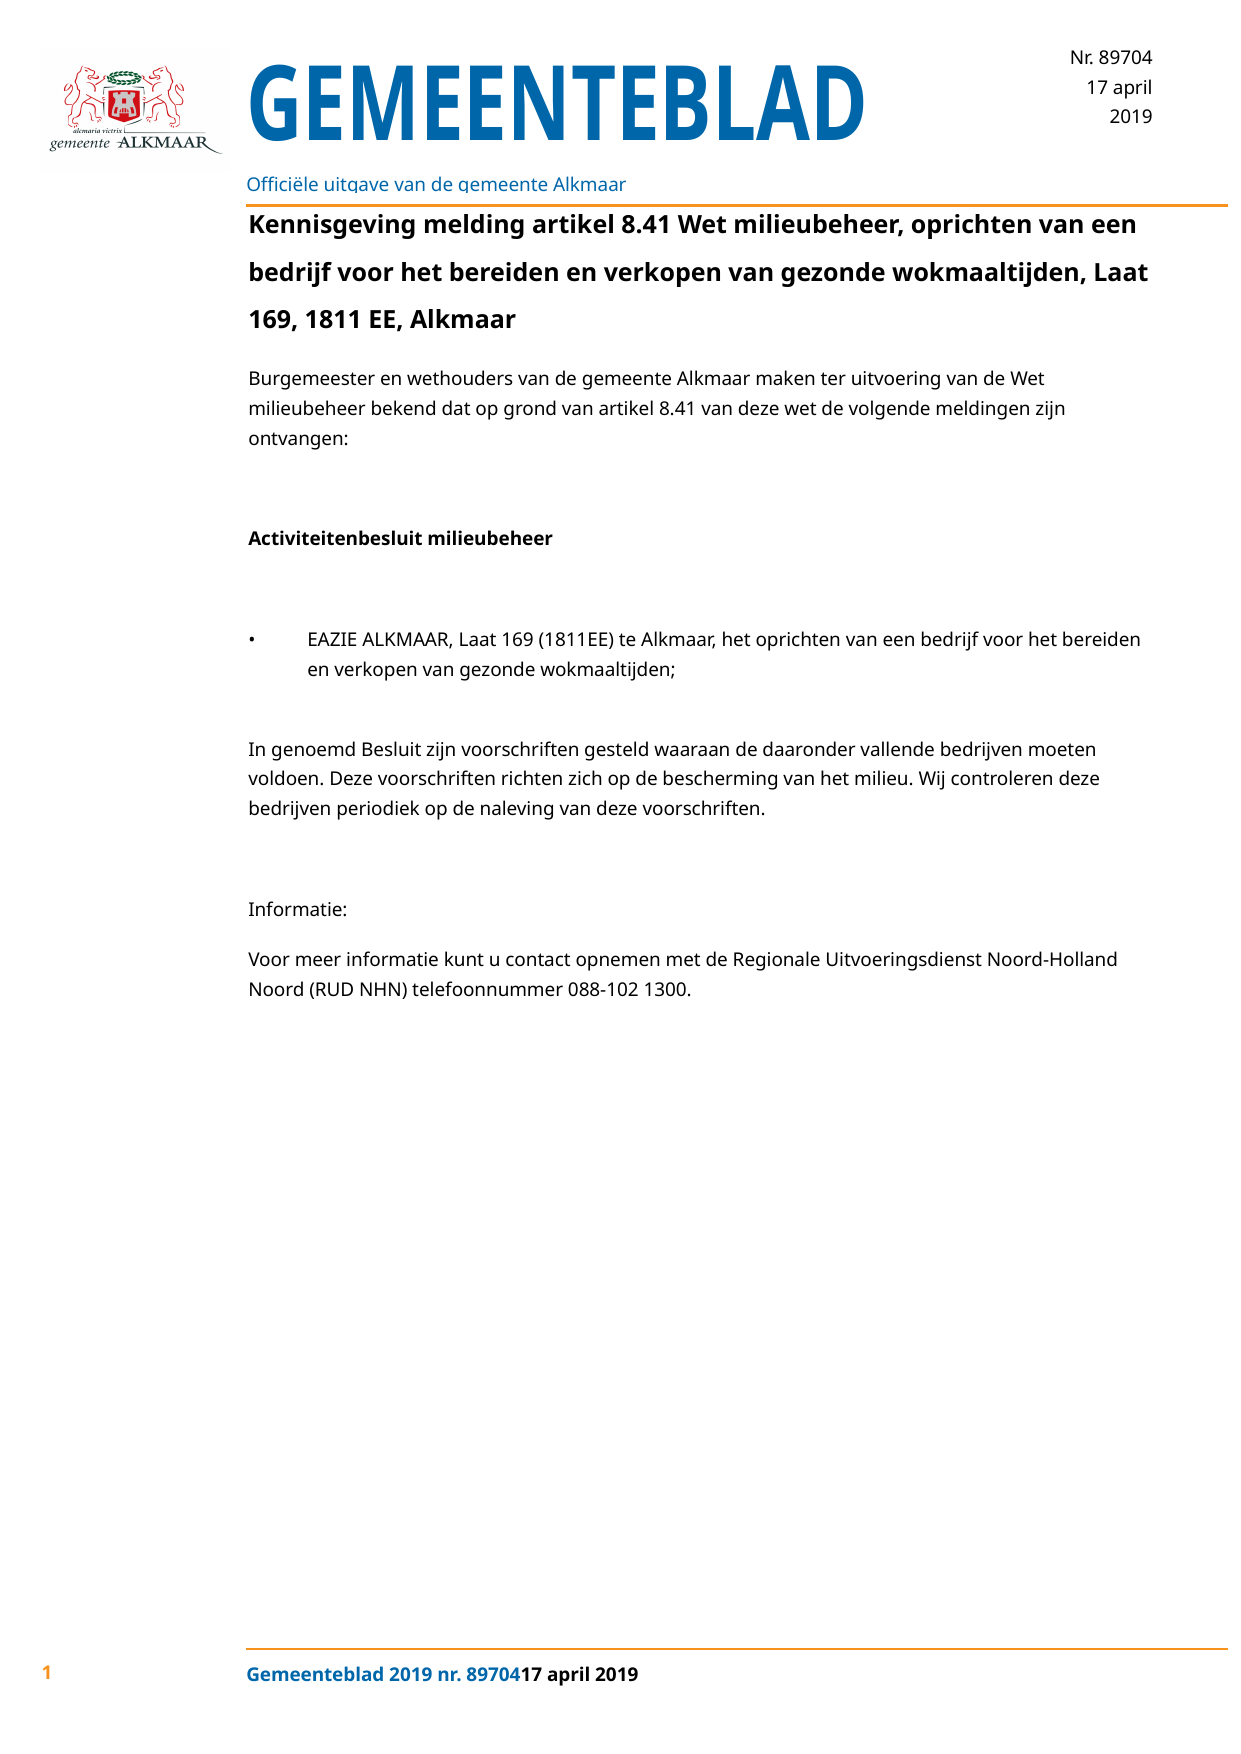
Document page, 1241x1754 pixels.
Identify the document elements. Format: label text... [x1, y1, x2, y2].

text Voor meer informatie kunt u contact opnemen met de Regionale Uitvoeringsdienst Noord-Holland Noord (RUD NHN) telefoonnummer 088-102 1300. [248, 946, 1152, 1002]
text Informatie: [248, 896, 1152, 922]
list EAZIE ALKMAAR, Laat 169 (1811EE) te Alkmaar, het oprichten van een bedrijf voor het bereiden en verkopen van gezonde wokmaaltijden; [248, 626, 1152, 682]
text Activiteitenbesluit milieubeheer [248, 526, 1152, 551]
text Kennisgeving melding artikel 8.41 Wet milieubeheer, oprichten van een bedrijf voor het bereiden en verkopen van gezonde wokmaaltijden, Laat 169, 1811 EE, Alkmaar [248, 207, 1152, 336]
text Burgemeester en wethouders van de gemeente Alkmaar maken ter uitvoering van de Wet milieubeheer bekend dat op grond van artikel 8.41 van deze wet de volgende meldingen zijn ontvangen: [248, 366, 1152, 450]
text In genoemd Besluit zijn voorschriften gesteld waaraan de daaronder vallende bedrijven moeten voldoen. Deze voorschriften richten zich op de bescherming van het milieu. Wij controleren deze bedrijven periodiek op de naleving van deze voorschriften. [248, 736, 1152, 821]
picture [41, 47, 231, 172]
